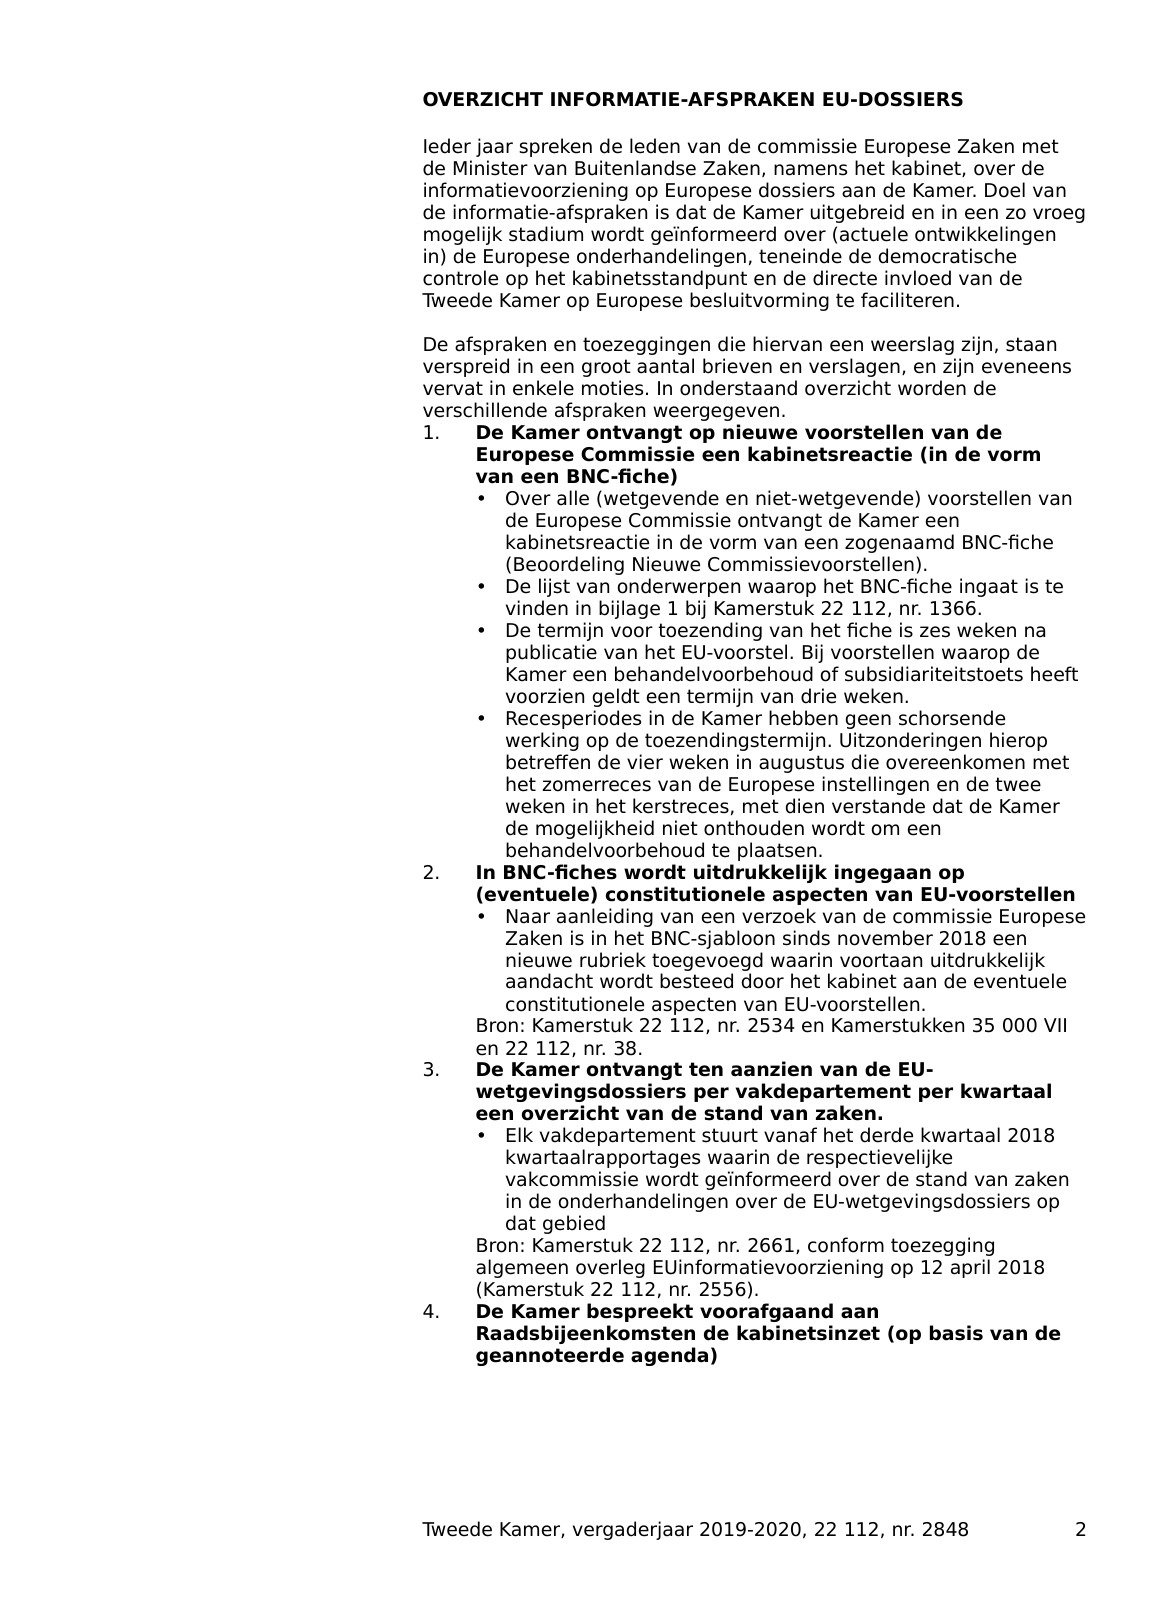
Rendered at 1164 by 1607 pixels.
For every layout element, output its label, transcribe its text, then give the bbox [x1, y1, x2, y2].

text 3. De Kamer ontvangt ten aanzien van de EU-wetgevingsdossiers per vakdepartement per kwartaal een overzicht van de stand van zaken. [422, 1059, 1087, 1125]
text Bron: Kamerstuk 22 112, nr. 2534 en Kamerstukken 35 000 VII en 22 112, nr. 38. [475, 1015, 1087, 1059]
text 2. In BNC-fiches wordt uitdrukkelijk ingegaan op (eventuele) constitutionele aspecten van EU-voorstellen [422, 862, 1087, 906]
text • Naar aanleiding van een verzoek van de commissie Europese Zaken is in het BNC-sjabloon sinds november 2018 een nieuwe rubriek toegevoegd waarin voortaan uitdrukkelijk aandacht wordt besteed door het kabinet aan de eventuele constitutionele aspecten van EU-voorstellen. [476, 906, 1087, 1015]
text Ieder jaar spreken de leden van de commissie Europese Zaken met de Minister van Buitenlandse Zaken, namens het kabinet, over de informatievoorziening op Europese dossiers aan de Kamer. Doel van de informatie-afspraken is dat de Kamer uitgebreid en in een zo vroeg mogelijk stadium wordt geïnformeerd over (actuele ontwikkelingen in) de Europese onderhandelingen, teneinde de democratische controle op het kabinetsstandpunt en de directe invloed van de Tweede Kamer op Europese besluitvorming te faciliteren. [422, 136, 1087, 312]
text De afspraken en toezeggingen die hiervan een weerslag zijn, staan verspreid in een groot aantal brieven en verslagen, en zijn eveneens vervat in enkele moties. In onderstaand overzicht worden de verschillende afspraken weergegeven. [422, 334, 1087, 422]
text Bron: Kamerstuk 22 112, nr. 2661, conform toezegging algemeen overleg EUinformatievoorziening op 12 april 2018 (Kamerstuk 22 112, nr. 2556). [475, 1235, 1087, 1301]
text • De termijn voor toezending van het fiche is zes weken na publicatie van het EU-voorstel. Bij voorstellen waarop de Kamer een behandelvoorbehoud of subsidiariteitstoets heeft voorzien geldt een termijn van drie weken. [476, 620, 1087, 708]
text • Elk vakdepartement stuurt vanaf het derde kwartaal 2018 kwartaalrapportages waarin de respectievelijke vakcommissie wordt geïnformeerd over de stand van zaken in de onderhandelingen over de EU-wetgevingsdossiers op dat gebied [476, 1125, 1087, 1235]
subtitle OVERZICHT INFORMATIE-AFSPRAKEN EU-DOSSIERS [422, 89, 1087, 111]
text • Recesperiodes in de Kamer hebben geen schorsende werking op de toezendingstermijn. Uitzonderingen hierop betreffen de vier weken in augustus die overeenkomen met het zomerreces van de Europese instellingen en de twee weken in het kerstreces, met dien verstande dat de Kamer de mogelijkheid niet onthouden wordt om een behandelvoorbehoud te plaatsen. [476, 708, 1087, 862]
text 1. De Kamer ontvangt op nieuwe voorstellen van de Europese Commissie een kabinetsreactie (in de vorm van een BNC-fiche) [422, 422, 1087, 488]
text 4. De Kamer bespreekt voorafgaand aan Raadsbijeenkomsten de kabinetsinzet (op basis van de geannoteerde agenda) [422, 1301, 1087, 1367]
text • De lijst van onderwerpen waarop het BNC-fiche ingaat is te vinden in bijlage 1 bij Kamerstuk 22 112, nr. 1366. [476, 576, 1087, 620]
text • Over alle (wetgevende en niet-wetgevende) voorstellen van de Europese Commissie ontvangt de Kamer een kabinetsreactie in de vorm van een zogenaamd BNC-fiche (Beoordeling Nieuwe Commissievoorstellen). [476, 488, 1087, 576]
